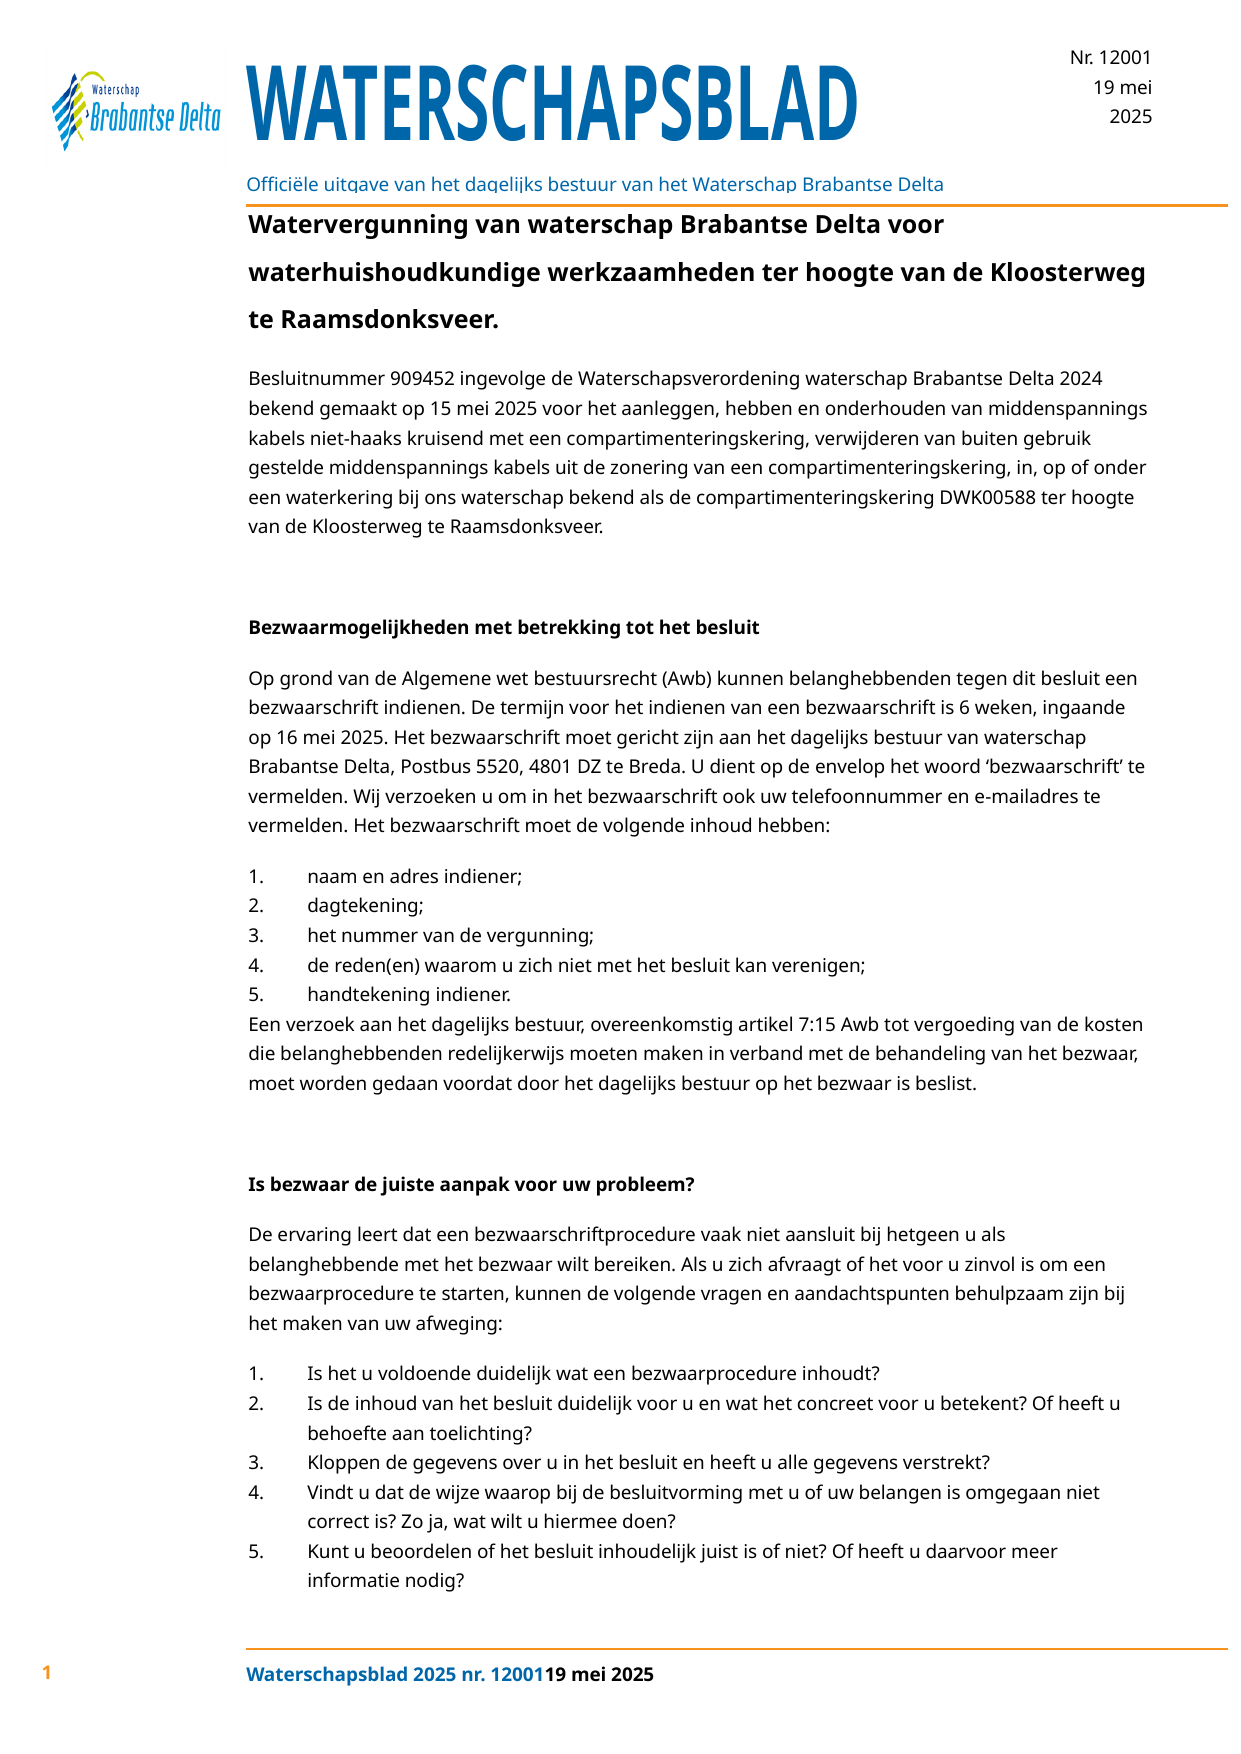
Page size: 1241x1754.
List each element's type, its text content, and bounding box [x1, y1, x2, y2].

text De ervaring leert dat een bezwaarschriftprocedure vaak niet aansluit bij hetgeen u als belanghebbende met het bezwaar wilt bereiken. Als u zich afvraagt of het voor u zinvol is om een bezwaarprocedure te starten, kunnen de volgende vragen en aandachtspunten behulpzaam zijn bij het maken van uw afweging: [248, 1221, 1152, 1336]
list Is het u voldoende duidelijk wat een bezwaarprocedure inhoudt? [248, 1361, 1152, 1386]
list Kunt u beoordelen of het besluit inhoudelijk juist is of niet? Of heeft u daarvoor meer informatie nodig? [248, 1538, 1152, 1593]
text Bezwaarmogelijkheden met betrekking tot het besluit [248, 614, 1152, 640]
picture [41, 47, 231, 172]
list het nummer van de vergunning; [248, 922, 1152, 948]
text Op grond van de Algemene wet bestuursrecht (Awb) kunnen belanghebbenden tegen dit besluit een bezwaarschrift indienen. De termijn voor het indienen van een bezwaarschrift is 6 weken, ingaande op 16 mei 2025. Het bezwaarschrift moet gericht zijn aan het dagelijks bestuur van waterschap Brabantse Delta, Postbus 5520, 4801 DZ te Breda. U dient op de envelop het woord ‘bezwaarschrift’ te vermelden. Wij verzoeken u om in het bezwaarschrift ook uw telefoonnummer en e‑mailadres te vermelden. Het bezwaarschrift moet de volgende inhoud hebben: [248, 665, 1152, 838]
list Is de inhoud van het besluit duidelijk voor u en wat het concreet voor u betekent? Of heeft u behoefte aan toelichting? [248, 1390, 1152, 1445]
text Is bezwaar de juiste aanpak voor uw probleem? [248, 1171, 1152, 1197]
list de reden(en) waarom u zich niet met het besluit kan verenigen; [248, 952, 1152, 977]
text Besluitnummer 909452 ingevolge de Waterschapsverordening waterschap Brabantse Delta 2024 bekend gemaakt op 15 mei 2025 voor het aanleggen, hebben en onderhouden van middenspannings kabels niet-haaks kruisend met een compartimenteringskering, verwijderen van buiten gebruik gestelde middenspannings kabels uit de zonering van een compartimenteringskering, in, op of onder een waterkering bij ons waterschap bekend als de compartimenteringskering DWK00588 ter hoogte van de Kloosterweg te Raamsdonksveer. [248, 366, 1152, 539]
list Vindt u dat de wijze waarop bij de besluitvorming met u of uw belangen is omgegaan niet correct is? Zo ja, wat wilt u hiermee doen? [248, 1479, 1152, 1534]
list handtekening indiener. [248, 981, 1152, 1007]
list naam en adres indiener; [248, 863, 1152, 889]
text Een verzoek aan het dagelijks bestuur, overeenkomstig artikel 7:15 Awb tot vergoeding van de kosten die belanghebbenden redelijkerwijs moeten maken in verband met de behandeling van het bezwaar, moet worden gedaan voordat door het dagelijks bestuur op het bezwaar is beslist. [248, 1011, 1152, 1096]
list Kloppen de gegevens over u in het besluit en heeft u alle gegevens verstrekt? [248, 1449, 1152, 1475]
text Watervergunning van waterschap Brabantse Delta voor waterhuishoudkundige werkzaamheden ter hoogte van de Kloosterweg te Raamsdonksveer. [248, 207, 1152, 336]
list dagtekening; [248, 893, 1152, 918]
